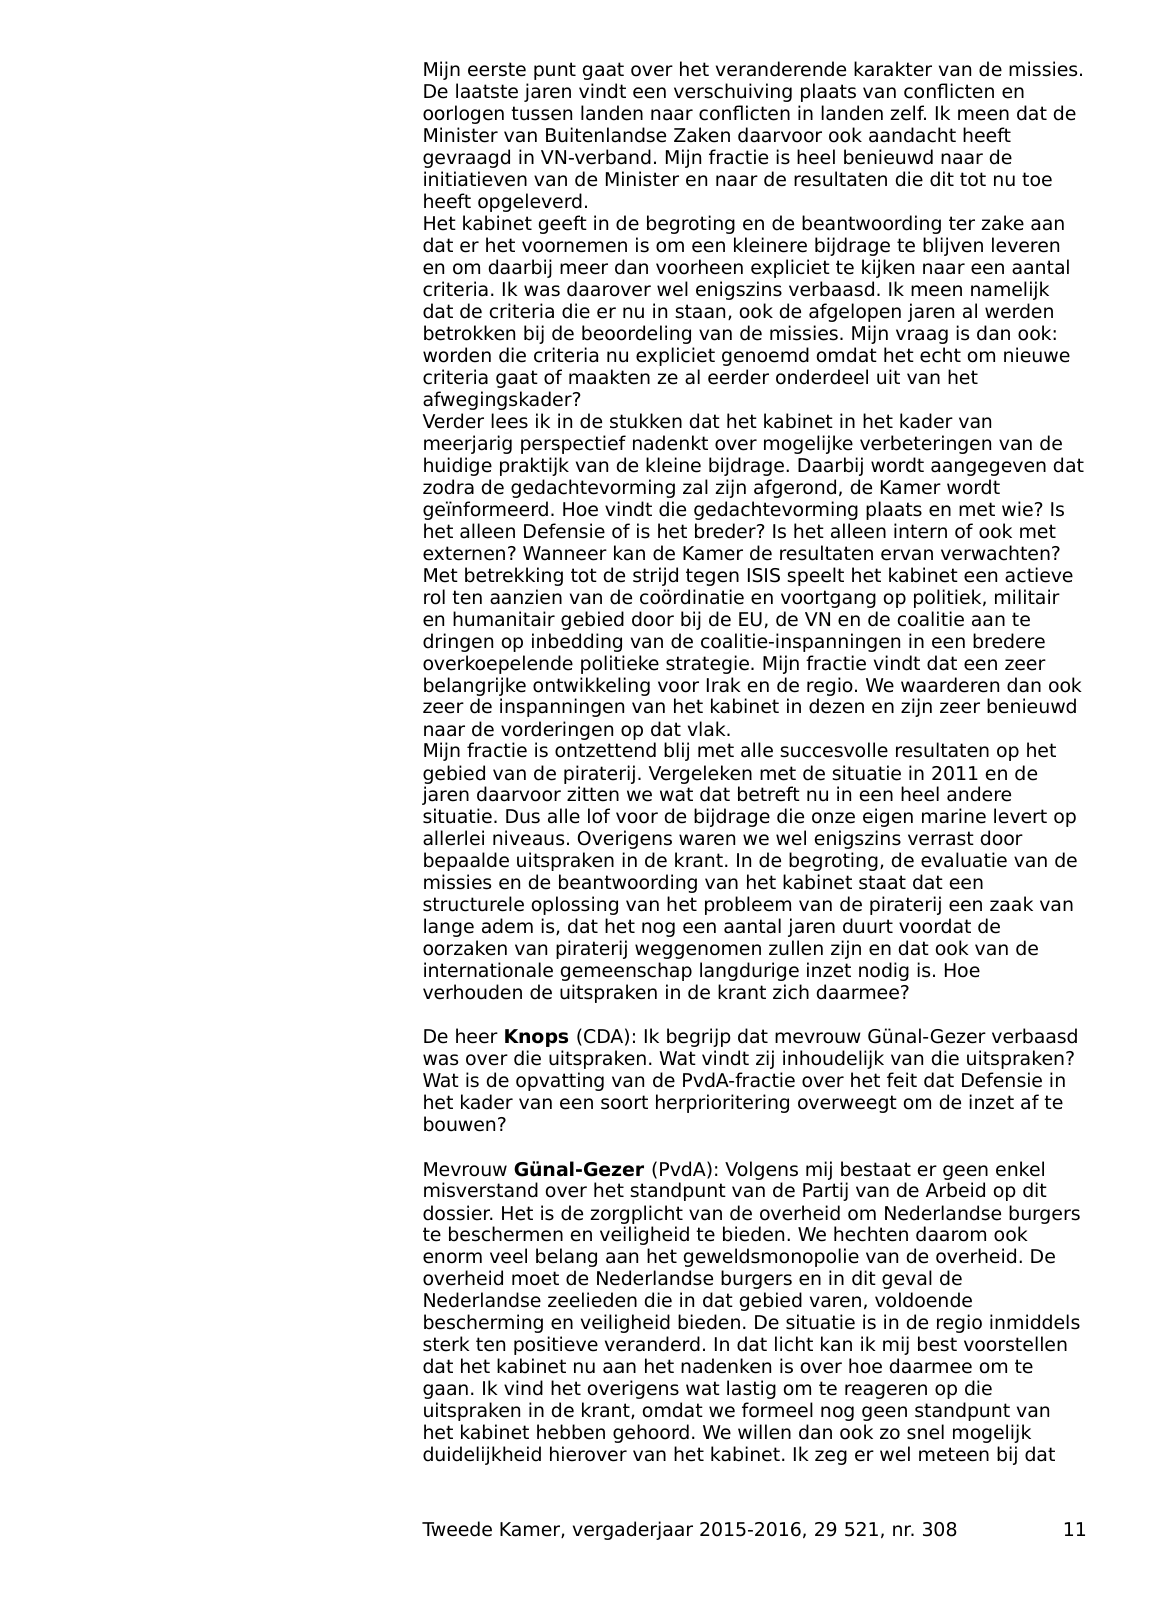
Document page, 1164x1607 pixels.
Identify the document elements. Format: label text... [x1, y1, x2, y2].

text Mevrouw Günal-Gezer (PvdA): Volgens mij bestaat er geen enkel misverstand over het standpunt van de Partij van de Arbeid op dit dossier. Het is de zorgplicht van de overheid om Nederlandse burgers te beschermen en veiligheid te bieden. We hechten daarom ook enorm veel belang aan het geweldsmonopolie van de overheid. De overheid moet de Nederlandse burgers en in dit geval de Nederlandse zeelieden die in dat gebied varen, voldoende bescherming en veiligheid bieden. De situatie is in de regio inmiddels sterk ten positieve veranderd. In dat licht kan ik mij best voorstellen dat het kabinet nu aan het nadenken is over hoe daarmee om te gaan. Ik vind het overigens wat lastig om te reageren op die uitspraken in de krant, omdat we formeel nog geen standpunt van het kabinet hebben gehoord. We willen dan ook zo snel mogelijk duidelijkheid hierover van het kabinet. Ik zeg er wel meteen bij dat [422, 1158, 1087, 1466]
text De heer Knops (CDA): Ik begrijp dat mevrouw Günal-Gezer verbaasd was over die uitspraken. Wat vindt zij inhoudelijk van die uitspraken? Wat is de opvatting van de PvdA-fractie over het feit dat Defensie in het kader van een soort herprioritering overweegt om de inzet af te bouwen? [422, 1026, 1087, 1136]
text Mijn fractie is ontzettend blij met alle succesvolle resultaten op het gebied van de piraterij. Vergeleken met de situatie in 2011 en de jaren daarvoor zitten we wat dat betreft nu in een heel andere situatie. Dus alle lof voor de bijdrage die onze eigen marine levert op allerlei niveaus. Overigens waren we wel enigszins verrast door bepaalde uitspraken in de krant. In de begroting, de evaluatie van de missies en de beantwoording van het kabinet staat dat een structurele oplossing van het probleem van de piraterij een zaak van lange adem is, dat het nog een aantal jaren duurt voordat de oorzaken van piraterij weggenomen zullen zijn en dat ook van de internationale gemeenschap langdurige inzet nodig is. Hoe verhouden de uitspraken in de krant zich daarmee? [422, 740, 1087, 1004]
text Het kabinet geeft in de begroting en de beantwoording ter zake aan dat er het voornemen is om een kleinere bijdrage te blijven leveren en om daarbij meer dan voorheen expliciet te kijken naar een aantal criteria. Ik was daarover wel enigszins verbaasd. Ik meen namelijk dat de criteria die er nu in staan, ook de afgelopen jaren al werden betrokken bij de beoordeling van de missies. Mijn vraag is dan ook: worden die criteria nu expliciet genoemd omdat het echt om nieuwe criteria gaat of maakten ze al eerder onderdeel uit van het afwegingskader? [422, 213, 1087, 411]
text Mijn eerste punt gaat over het veranderende karakter van de missies. De laatste jaren vindt een verschuiving plaats van conflicten en oorlogen tussen landen naar conflicten in landen zelf. Ik meen dat de Minister van Buitenlandse Zaken daarvoor ook aandacht heeft gevraagd in VN-verband. Mijn fractie is heel benieuwd naar de initiatieven van de Minister en naar de resultaten die dit tot nu toe heeft opgeleverd. [422, 59, 1087, 213]
text Met betrekking tot de strijd tegen ISIS speelt het kabinet een actieve rol ten aanzien van de coördinatie en voortgang op politiek, militair en humanitair gebied door bij de EU, de VN en de coalitie aan te dringen op inbedding van de coalitie-inspanningen in een bredere overkoepelende politieke strategie. Mijn fractie vindt dat een zeer belangrijke ontwikkeling voor Irak en de regio. We waarderen dan ook zeer de inspanningen van het kabinet in dezen en zijn zeer benieuwd naar de vorderingen op dat vlak. [422, 564, 1087, 740]
text Verder lees ik in de stukken dat het kabinet in het kader van meerjarig perspectief nadenkt over mogelijke verbeteringen van de huidige praktijk van de kleine bijdrage. Daarbij wordt aangegeven dat zodra de gedachtevorming zal zijn afgerond, de Kamer wordt geïnformeerd. Hoe vindt die gedachtevorming plaats en met wie? Is het alleen Defensie of is het breder? Is het alleen intern of ook met externen? Wanneer kan de Kamer de resultaten ervan verwachten? [422, 411, 1087, 564]
